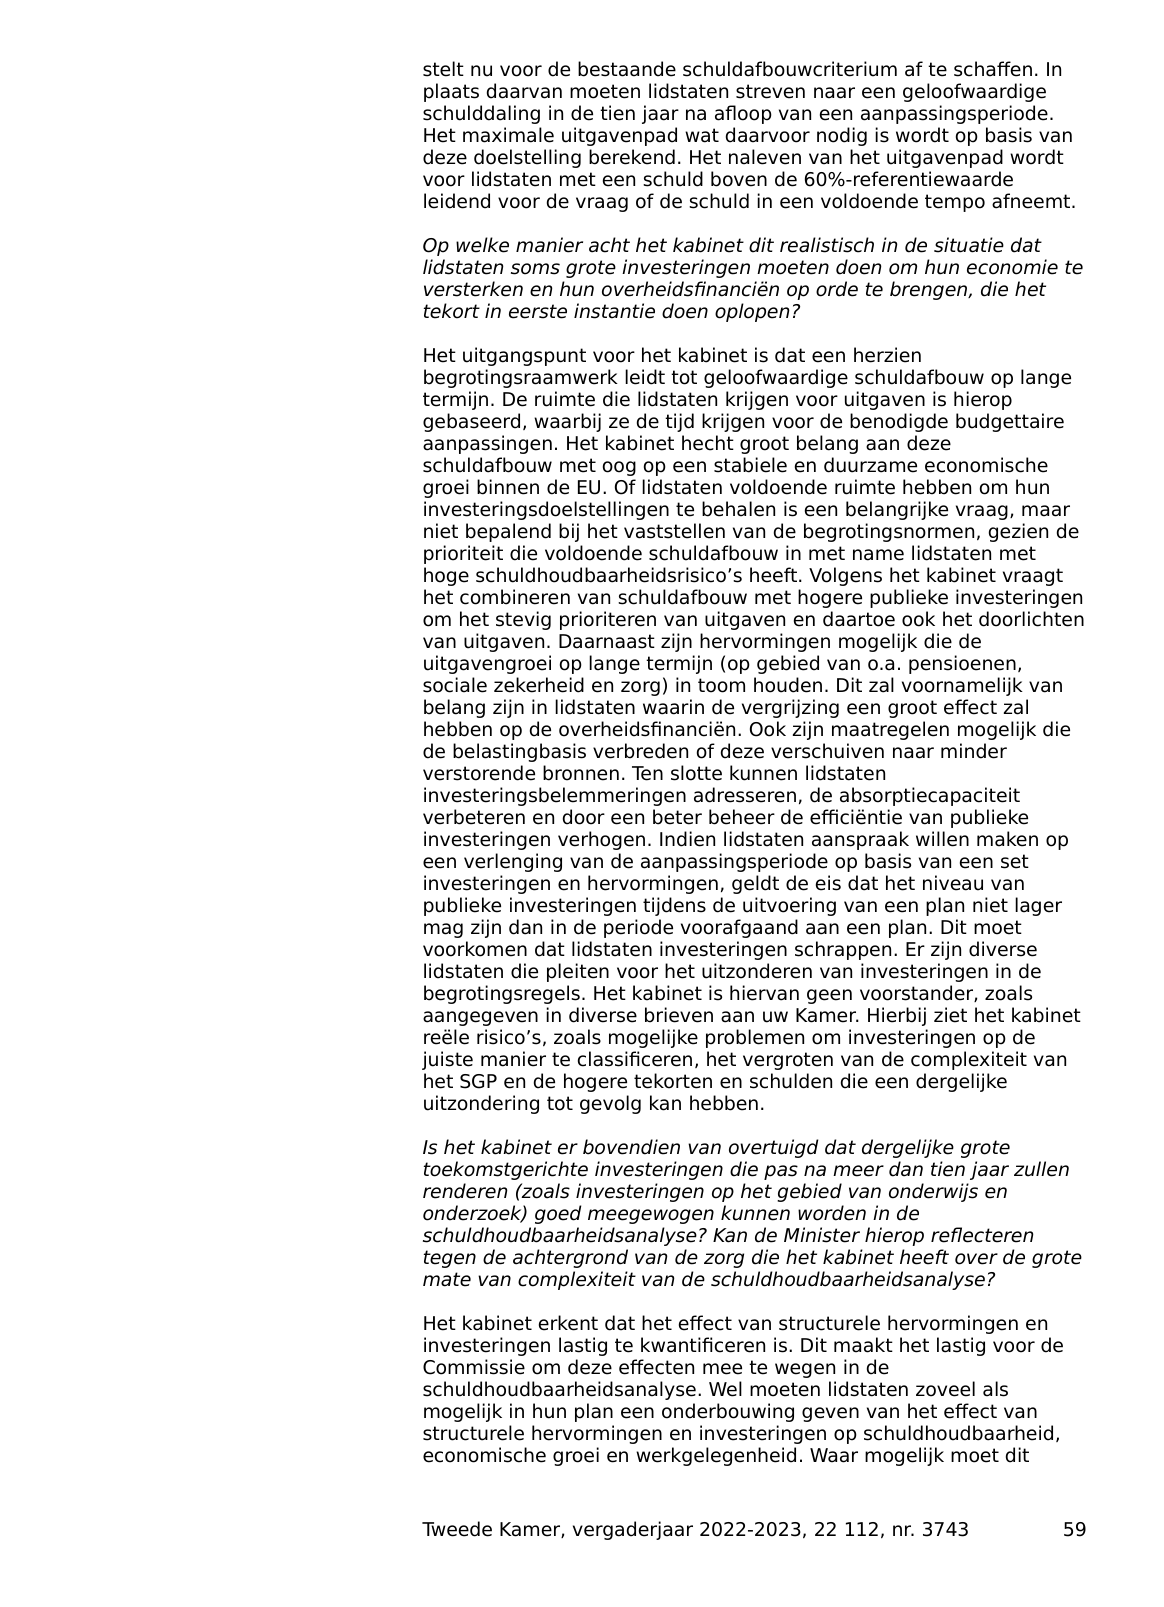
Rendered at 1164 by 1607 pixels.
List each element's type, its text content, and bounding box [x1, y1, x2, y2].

text Het kabinet erkent dat het effect van structurele hervormingen en investeringen lastig te kwantificeren is. Dit maakt het lastig voor de Commissie om deze effecten mee te wegen in de schuldhoudbaarheidsanalyse. Wel moeten lidstaten zoveel als mogelijk in hun plan een onderbouwing geven van het effect van structurele hervormingen en investeringen op schuldhoudbaarheid, economische groei en werkgelegenheid. Waar mogelijk moet dit [422, 1313, 1087, 1467]
text Het uitgangspunt voor het kabinet is dat een herzien begrotingsraamwerk leidt tot geloofwaardige schuldafbouw op lange termijn. De ruimte die lidstaten krijgen voor uitgaven is hierop gebaseerd, waarbij ze de tijd krijgen voor de benodigde budgettaire aanpassingen. Het kabinet hecht groot belang aan deze schuldafbouw met oog op een stabiele en duurzame economische groei binnen de EU. Of lidstaten voldoende ruimte hebben om hun investeringsdoelstellingen te behalen is een belangrijke vraag, maar niet bepalend bij het vaststellen van de begrotingsnormen, gezien de prioriteit die voldoende schuldafbouw in met name lidstaten met hoge schuldhoudbaarheidsrisico’s heeft. Volgens het kabinet vraagt het combineren van schuldafbouw met hogere publieke investeringen om het stevig prioriteren van uitgaven en daartoe ook het doorlichten van uitgaven. Daarnaast zijn hervormingen mogelijk die de uitgavengroei op lange termijn (op gebied van o.a. pensioenen, sociale zekerheid en zorg) in toom houden. Dit zal voornamelijk van belang zijn in lidstaten waarin de vergrijzing een groot effect zal hebben op de overheidsfinanciën. Ook zijn maatregelen mogelijk die de belastingbasis verbreden of deze verschuiven naar minder verstorende bronnen. Ten slotte kunnen lidstaten investeringsbelemmeringen adresseren, de absorptiecapaciteit verbeteren en door een beter beheer de efficiëntie van publieke investeringen verhogen. Indien lidstaten aanspraak willen maken op een verlenging van de aanpassingsperiode op basis van een set investeringen en hervormingen, geldt de eis dat het niveau van publieke investeringen tijdens de uitvoering van een plan niet lager mag zijn dan in de periode voorafgaand aan een plan. Dit moet voorkomen dat lidstaten investeringen schrappen. Er zijn diverse lidstaten die pleiten voor het uitzonderen van investeringen in de begrotingsregels. Het kabinet is hiervan geen voorstander, zoals aangegeven in diverse brieven aan uw Kamer. Hierbij ziet het kabinet reële risico’s, zoals mogelijke problemen om investeringen op de juiste manier te classificeren, het vergroten van de complexiteit van het SGP en de hogere tekorten en schulden die een dergelijke uitzondering tot gevolg kan hebben. [422, 345, 1087, 1114]
text stelt nu voor de bestaande schuldafbouwcriterium af te schaffen. In plaats daarvan moeten lidstaten streven naar een geloofwaardige schulddaling in de tien jaar na afloop van een aanpassingsperiode. Het maximale uitgavenpad wat daarvoor nodig is wordt op basis van deze doelstelling berekend. Het naleven van het uitgavenpad wordt voor lidstaten met een schuld boven de 60%-referentiewaarde leidend voor de vraag of de schuld in een voldoende tempo afneemt. [422, 59, 1087, 213]
text Op welke manier acht het kabinet dit realistisch in de situatie dat lidstaten soms grote investeringen moeten doen om hun economie te versterken en hun overheidsfinanciën op orde te brengen, die het tekort in eerste instantie doen oplopen? [422, 235, 1087, 323]
text Is het kabinet er bovendien van overtuigd dat dergelijke grote toekomstgerichte investeringen die pas na meer dan tien jaar zullen renderen (zoals investeringen op het gebied van onderwijs en onderzoek) goed meegewogen kunnen worden in de schuldhoudbaarheidsanalyse? Kan de Minister hierop reflecteren tegen de achtergrond van de zorg die het kabinet heeft over de grote mate van complexiteit van de schuldhoudbaarheidsanalyse? [422, 1137, 1087, 1291]
